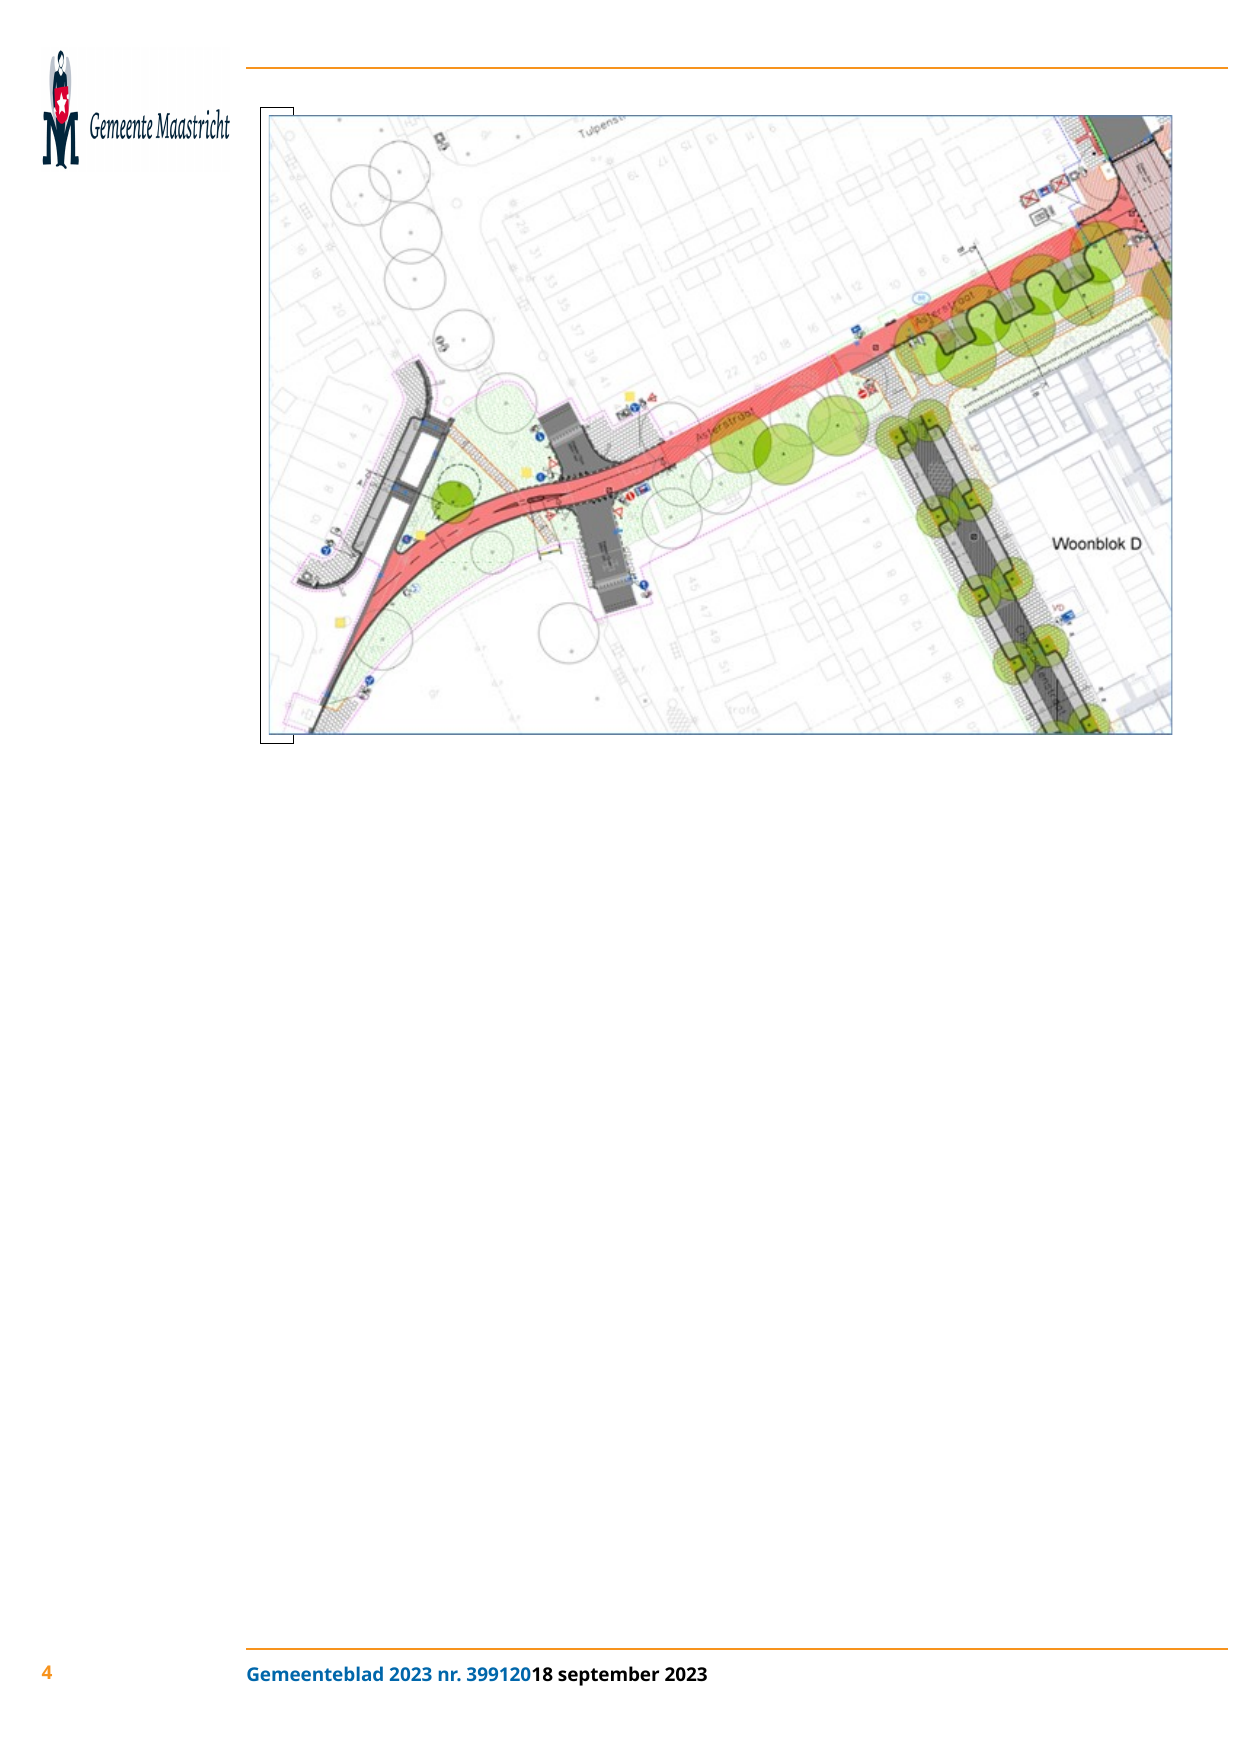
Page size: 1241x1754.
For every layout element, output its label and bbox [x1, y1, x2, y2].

picture [41, 47, 231, 172]
picture [268, 115, 1173, 735]
